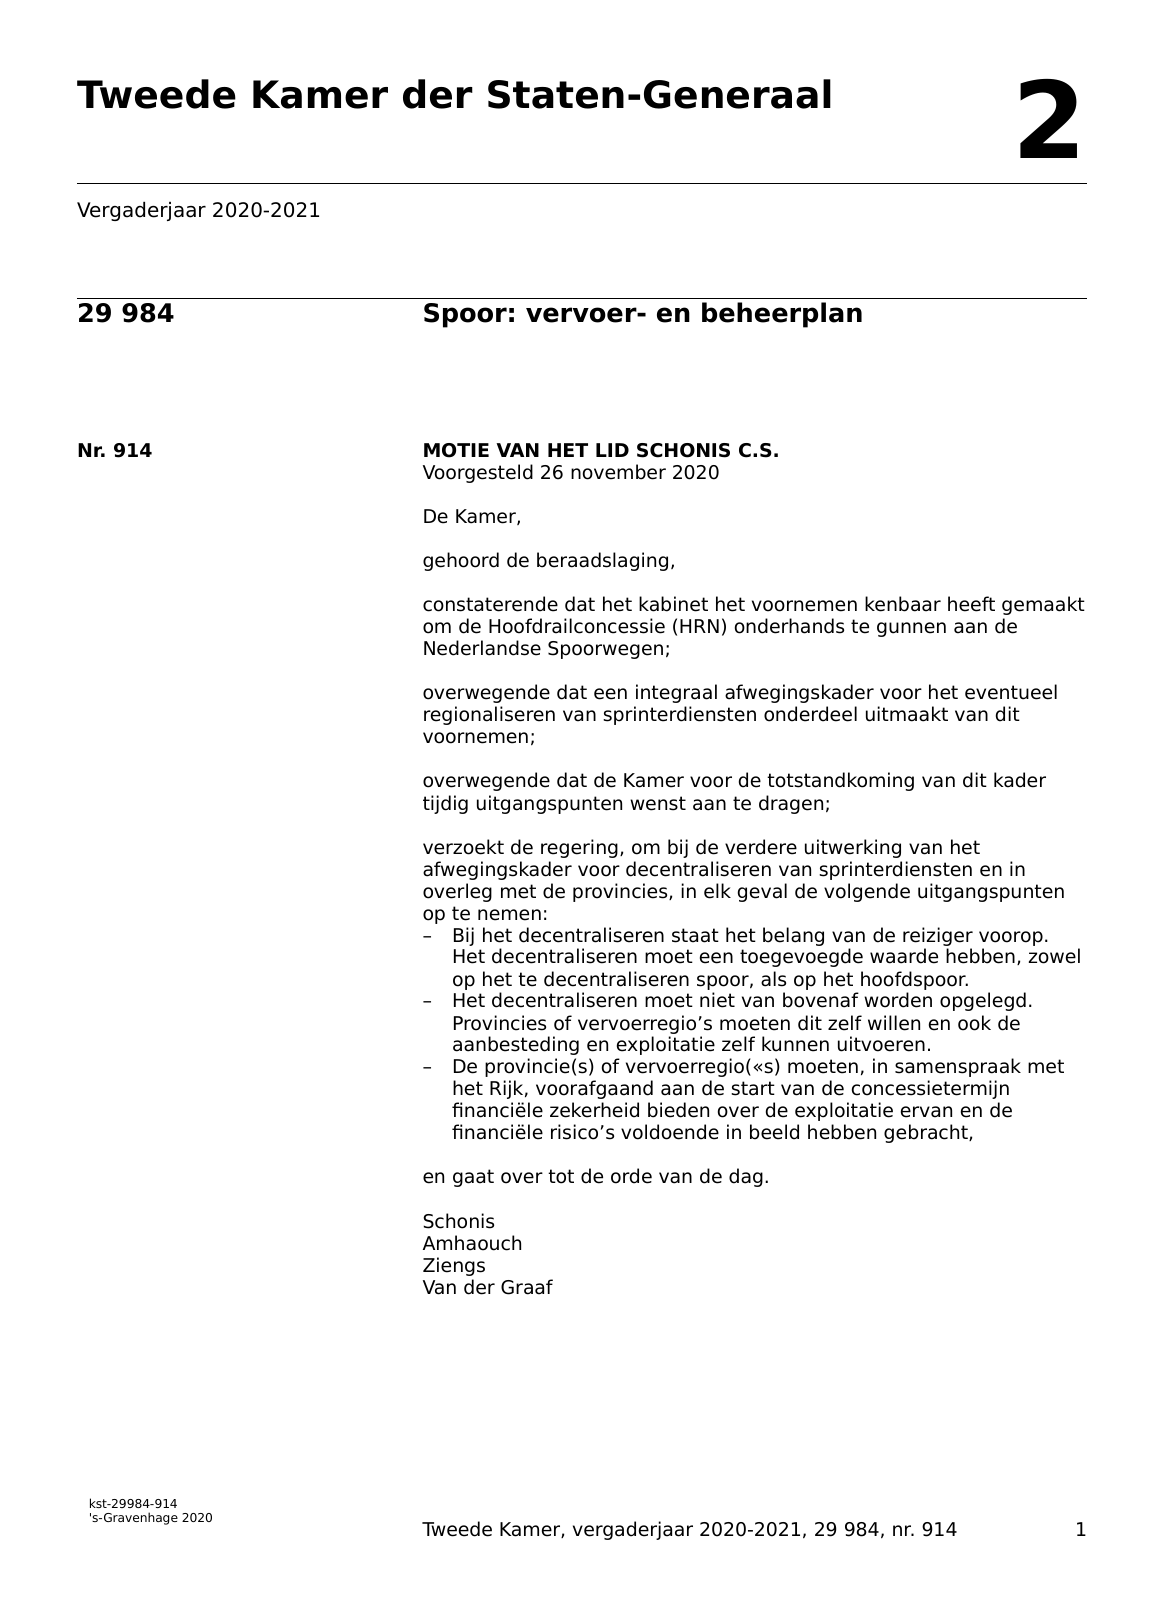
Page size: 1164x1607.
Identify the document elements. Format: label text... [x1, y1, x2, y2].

text en gaat over tot de orde van de dag. [422, 1166, 1087, 1188]
text constaterende dat het kabinet het voornemen kenbaar heeft gemaakt om de Hoofdrailconcessie (HRN) onderhands te gunnen aan de Nederlandse Spoorwegen; [422, 594, 1087, 660]
text – Bij het decentraliseren staat het belang van de reiziger voorop. Het decentraliseren moet een toegevoegde waarde hebben, zowel op het te decentraliseren spoor, als op het hoofdspoor. [422, 924, 1087, 990]
text 's-Gravenhage 2020 [88, 1511, 323, 1525]
text Van der Graaf [422, 1277, 1087, 1298]
text De Kamer, [422, 506, 1087, 528]
text overwegende dat de Kamer voor de totstandkoming van dit kader tijdig uitgangspunten wenst aan te dragen; [422, 770, 1087, 814]
text Schonis [422, 1211, 1087, 1233]
text Amhaouch [422, 1233, 1087, 1254]
table_header 2 [886, 59, 1087, 183]
subtitle Nr. 914 MOTIE VAN HET LID SCHONIS C.S. [77, 440, 1087, 462]
text gehoord de beraadslaging, [422, 550, 1087, 572]
text kst-29984-914 [88, 1497, 323, 1511]
text – Het decentraliseren moet niet van bovenaf worden opgelegd. Provincies of vervoerregio’s moeten dit zelf willen en ook de aanbesteding en exploitatie zelf kunnen uitvoeren. [422, 990, 1087, 1056]
subtitle 29 984 Spoor: vervoer- en beheerplan [77, 299, 1087, 329]
text Ziengs [422, 1254, 1087, 1277]
text Voorgesteld 26 november 2020 [422, 462, 1087, 484]
text – De provincie(s) of vervoerregio(«s) moeten, in samenspraak met het Rijk, voorafgaand aan de start van de concessietermijn financiële zekerheid bieden over de exploitatie ervan en de financiële risico’s voldoende in beeld hebben gebracht, [422, 1056, 1087, 1144]
text overwegende dat een integraal afwegingskader voor het eventueel regionaliseren van sprinterdiensten onderdeel uitmaakt van dit voornemen; [422, 682, 1087, 748]
table_header Tweede Kamer der Staten-Generaal [77, 59, 886, 183]
text verzoekt de regering, om bij de verdere uitwerking van het afwegingskader voor decentraliseren van sprinterdiensten en in overleg met de provincies, in elk geval de volgende uitgangspunten op te nemen: [422, 837, 1087, 924]
table_cell Vergaderjaar 2020-2021 [77, 184, 1087, 298]
